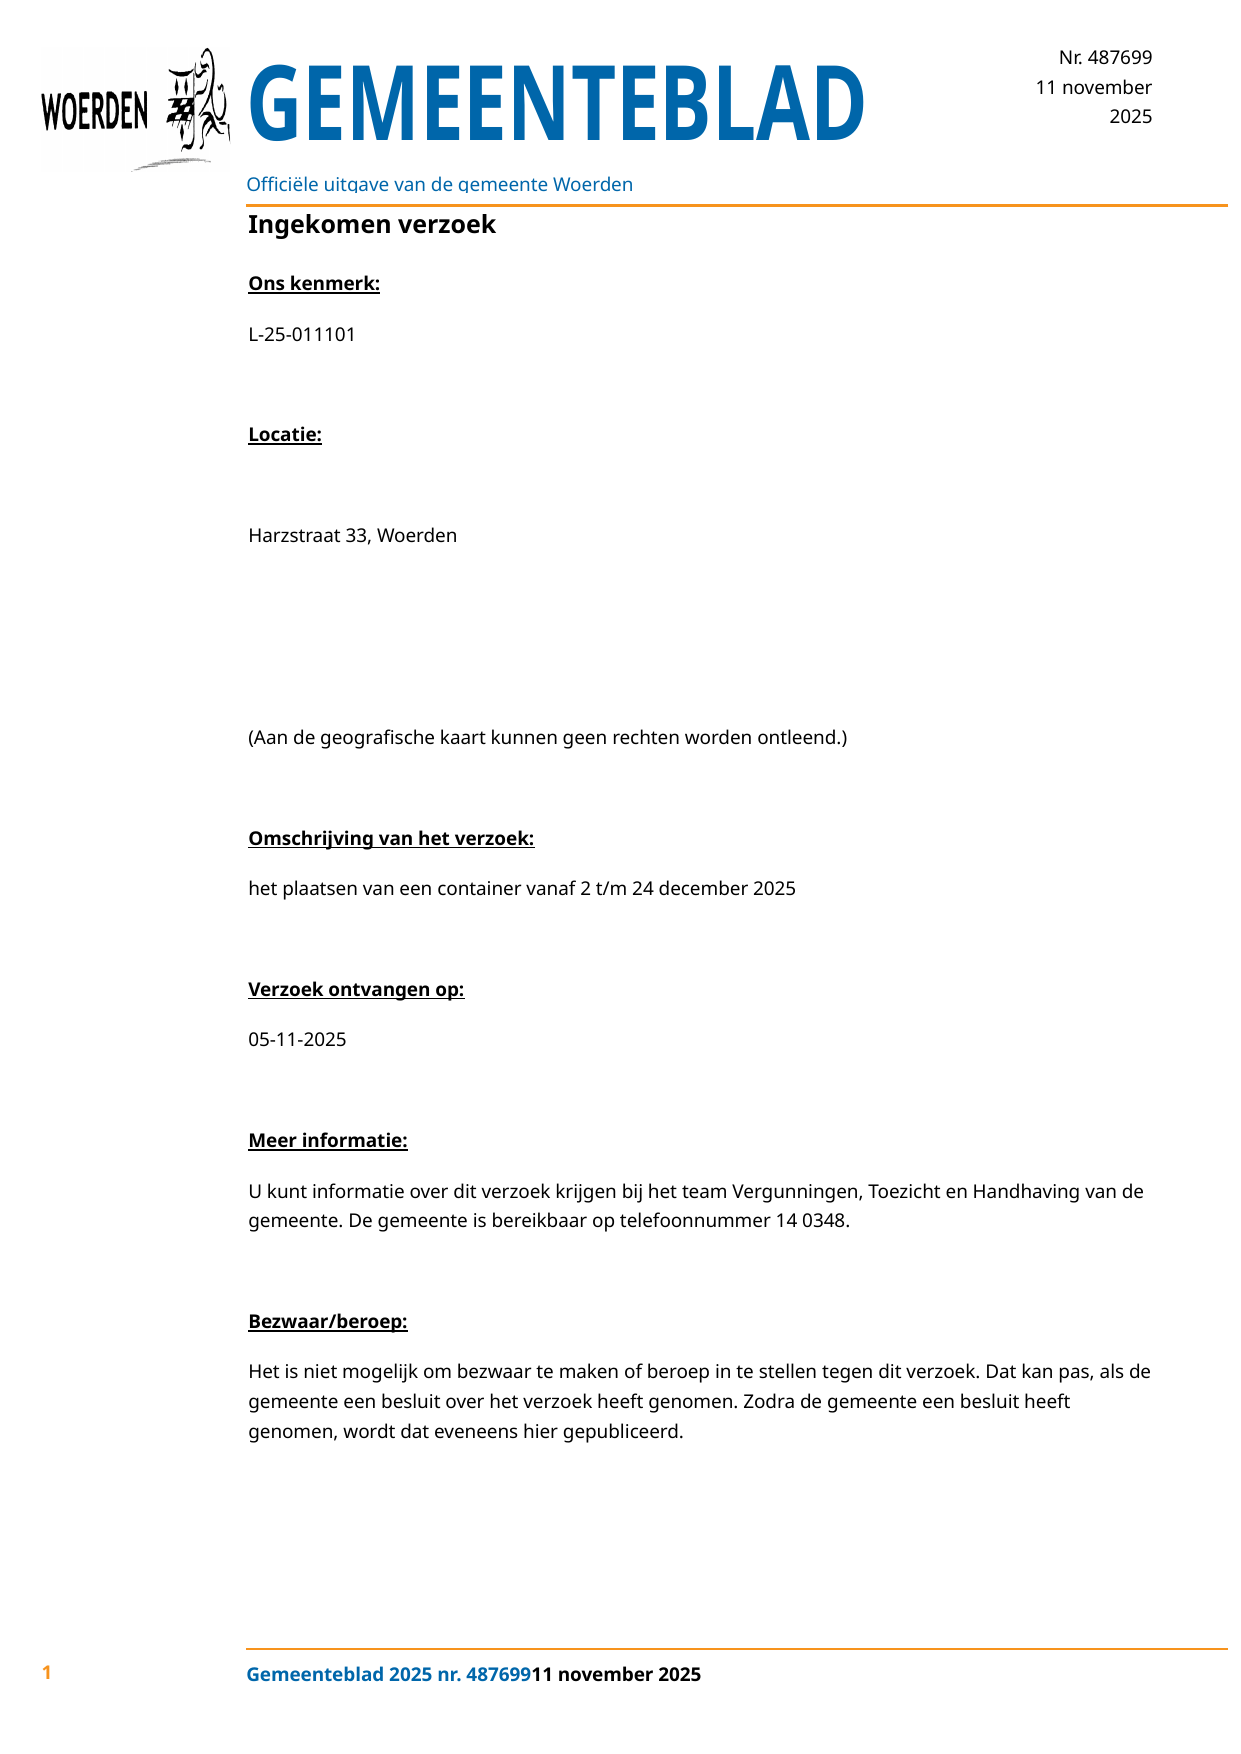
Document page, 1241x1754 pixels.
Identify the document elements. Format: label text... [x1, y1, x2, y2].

text 05-11-2025 [248, 1027, 1152, 1052]
text Ingekomen verzoek [248, 207, 1152, 241]
text L-25-011101 [248, 321, 1152, 346]
text U kunt informatie over dit verzoek krijgen bij het team Vergunningen, Toezicht en Handhaving van de gemeente. De gemeente is bereikbaar op telefoonnummer 14 0348. [248, 1178, 1152, 1233]
text Verzoek ontvangen op: [248, 976, 1152, 1002]
text Meer informatie: [248, 1127, 1152, 1153]
text Het is niet mogelijk om bezwaar te maken of beroep in te stellen tegen dit verzoek. Dat kan pas, als de gemeente een besluit over het verzoek heeft genomen. Zodra de gemeente een besluit heeft genomen, wordt dat eveneens hier gepubliceerd. [248, 1359, 1152, 1443]
text Locatie: [248, 422, 1152, 447]
picture [41, 47, 231, 172]
text (Aan de geografische kaart kunnen geen rechten worden ontleend.) [248, 724, 1152, 750]
text Ons kenmerk: [248, 270, 1152, 296]
text Omschrijving van het verzoek: [248, 825, 1152, 851]
text het plaatsen van een container vanaf 2 t/m 24 december 2025 [248, 875, 1152, 901]
text Bezwaar/beroep: [248, 1308, 1152, 1334]
text Harzstraat 33, Woerden [248, 522, 1152, 548]
